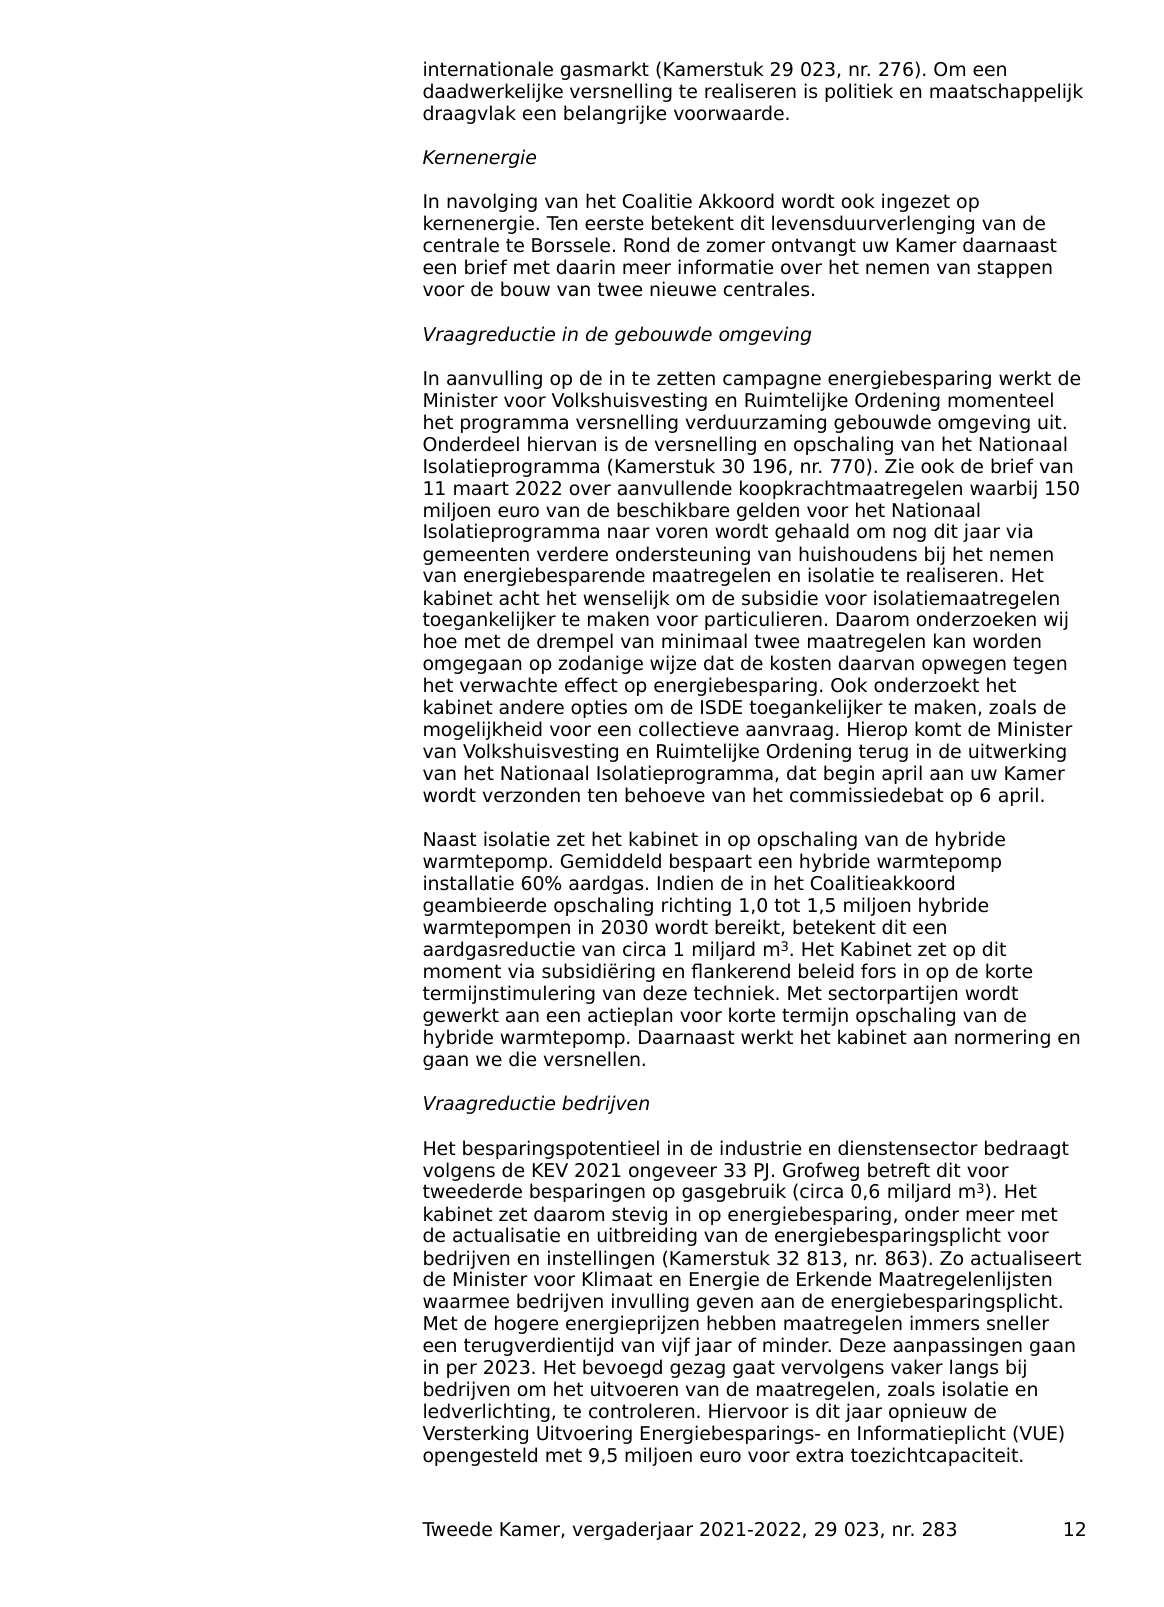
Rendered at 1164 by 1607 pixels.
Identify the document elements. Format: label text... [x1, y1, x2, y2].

text internationale gasmarkt (Kamerstuk 29 023, nr. 276). Om een daadwerkelijke versnelling te realiseren is politiek en maatschappelijk draagvlak een belangrijke voorwaarde. [422, 59, 1087, 125]
text Naast isolatie zet het kabinet in op opschaling van de hybride warmtepomp. Gemiddeld bespaart een hybride warmtepomp installatie 60% aardgas. Indien de in het Coalitieakkoord geambieerde opschaling richting 1,0 tot 1,5 miljoen hybride warmtepompen in 2030 wordt bereikt, betekent dit een aardgasreductie van circa 1 miljard m3. Het Kabinet zet op dit moment via subsidiëring en flankerend beleid fors in op de korte termijnstimulering van deze techniek. Met sectorpartijen wordt gewerkt aan een actieplan voor korte termijn opschaling van de hybride warmtepomp. Daarnaast werkt het kabinet aan normering en gaan we die versnellen. [422, 829, 1087, 1071]
text Het besparingspotentieel in de industrie en dienstensector bedraagt volgens de KEV 2021 ongeveer 33 PJ. Grofweg betreft dit voor tweederde besparingen op gasgebruik (circa 0,6 miljard m3). Het kabinet zet daarom stevig in op energiebesparing, onder meer met de actualisatie en uitbreiding van de energiebesparingsplicht voor bedrijven en instellingen (Kamerstuk 32 813, nr. 863). Zo actualiseert de Minister voor Klimaat en Energie de Erkende Maatregelenlijsten waarmee bedrijven invulling geven aan de energiebesparingsplicht. Met de hogere energieprijzen hebben maatregelen immers sneller een terugverdientijd van vijf jaar of minder. Deze aanpassingen gaan in per 2023. Het bevoegd gezag gaat vervolgens vaker langs bij bedrijven om het uitvoeren van de maatregelen, zoals isolatie en ledverlichting, te controleren. Hiervoor is dit jaar opnieuw de Versterking Uitvoering Energiebesparings- en Informatieplicht (VUE) opengesteld met 9,5 miljoen euro voor extra toezichtcapaciteit. [422, 1137, 1087, 1467]
text In aanvulling op de in te zetten campagne energiebesparing werkt de Minister voor Volkshuisvesting en Ruimtelijke Ordening momenteel het programma versnelling verduurzaming gebouwde omgeving uit. Onderdeel hiervan is de versnelling en opschaling van het Nationaal Isolatieprogramma (Kamerstuk 30 196, nr. 770). Zie ook de brief van 11 maart 2022 over aanvullende koopkrachtmaatregelen waarbij 150 miljoen euro van de beschikbare gelden voor het Nationaal Isolatieprogramma naar voren wordt gehaald om nog dit jaar via gemeenten verdere ondersteuning van huishoudens bij het nemen van energiebesparende maatregelen en isolatie te realiseren. Het kabinet acht het wenselijk om de subsidie voor isolatiemaatregelen toegankelijker te maken voor particulieren. Daarom onderzoeken wij hoe met de drempel van minimaal twee maatregelen kan worden omgegaan op zodanige wijze dat de kosten daarvan opwegen tegen het verwachte effect op energiebesparing. Ook onderzoekt het kabinet andere opties om de ISDE toegankelijker te maken, zoals de mogelijkheid voor een collectieve aanvraag. Hierop komt de Minister van Volkshuisvesting en Ruimtelijke Ordening terug in de uitwerking van het Nationaal Isolatieprogramma, dat begin april aan uw Kamer wordt verzonden ten behoeve van het commissiedebat op 6 april. [422, 368, 1087, 807]
subtitle Vraagreductie bedrijven [422, 1093, 1087, 1115]
text In navolging van het Coalitie Akkoord wordt ook ingezet op kernenergie. Ten eerste betekent dit levensduurverlenging van de centrale te Borssele. Rond de zomer ontvangt uw Kamer daarnaast een brief met daarin meer informatie over het nemen van stappen voor de bouw van twee nieuwe centrales. [422, 191, 1087, 301]
subtitle Kernenergie [422, 147, 1087, 169]
subtitle Vraagreductie in de gebouwde omgeving [422, 323, 1087, 345]
